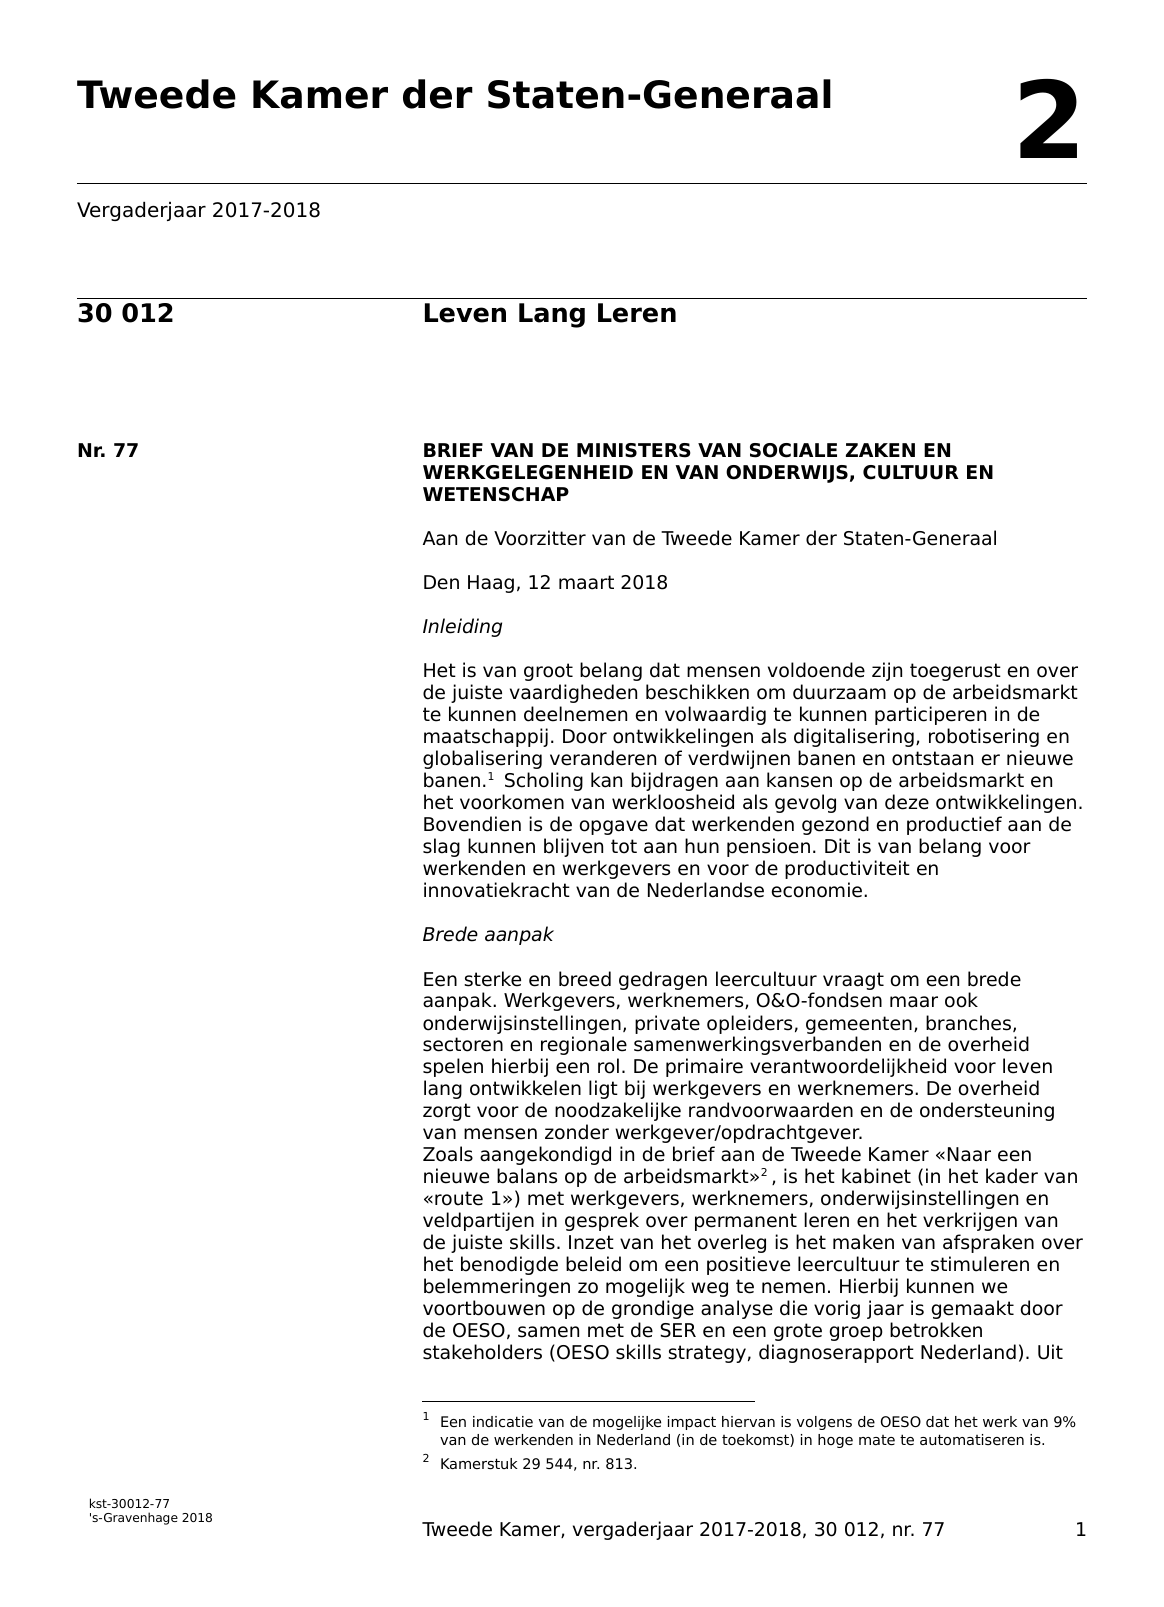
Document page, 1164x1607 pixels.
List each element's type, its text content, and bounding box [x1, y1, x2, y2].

subtitle Nr. 77 BRIEF VAN DE MINISTERS VAN SOCIALE ZAKEN EN WERKGELEGENHEID EN VAN ONDERWIJS, CULTUUR EN WETENSCHAP [77, 440, 1087, 506]
table_header 2 [886, 59, 1087, 183]
text Een sterke en breed gedragen leercultuur vraagt om een brede aanpak. Werkgevers, werknemers, O&O-fondsen maar ook onderwijsinstellingen, private opleiders, gemeenten, branches, sectoren en regionale samenwerkingsverbanden en de overheid spelen hierbij een rol. De primaire verantwoordelijkheid voor leven lang ontwikkelen ligt bij werkgevers en werknemers. De overheid zorgt voor de noodzakelijke randvoorwaarden en de ondersteuning van mensen zonder werkgever/opdrachtgever. [422, 968, 1087, 1144]
text 's-Gravenhage 2018 [88, 1511, 323, 1525]
table_header Tweede Kamer der Staten-Generaal [77, 59, 886, 183]
text kst-30012-77 [88, 1497, 323, 1511]
text Kamerstuk 29 544, nr. 813. [422, 1452, 1087, 1474]
subtitle 30 012 Leven Lang Leren [77, 299, 1087, 329]
table_cell Vergaderjaar 2017-2018 [77, 184, 1087, 298]
text Zoals aangekondigd in de brief aan de Tweede Kamer «Naar een nieuwe balans op de arbeidsmarkt», is het kabinet (in het kader van «route 1») met werkgevers, werknemers, onderwijsinstellingen en veldpartijen in gesprek over permanent leren en het verkrijgen van de juiste skills. Inzet van het overleg is het maken van afspraken over het benodigde beleid om een positieve leercultuur te stimuleren en belemmeringen zo mogelijk weg te nemen. Hierbij kunnen we voortbouwen op de grondige analyse die vorig jaar is gemaakt door de OESO, samen met de SER en een grote groep betrokken stakeholders (OESO skills strategy, diagnoserapport Nederland). Uit [422, 1144, 1087, 1364]
text Aan de Voorzitter van de Tweede Kamer der Staten-Generaal [422, 528, 1087, 550]
subtitle Inleiding [422, 616, 1087, 638]
text Den Haag, 12 maart 2018 [422, 572, 1087, 594]
text Een indicatie van de mogelijke impact hiervan is volgens de OESO dat het werk van 9% van de werkenden in Nederland (in de toekomst) in hoge mate te automatiseren is. [422, 1410, 1087, 1449]
subtitle Brede aanpak [422, 924, 1087, 946]
text Het is van groot belang dat mensen voldoende zijn toegerust en over de juiste vaardigheden beschikken om duurzaam op de arbeidsmarkt te kunnen deelnemen en volwaardig te kunnen participeren in de maatschappij. Door ontwikkelingen als digitalisering, robotisering en globalisering veranderen of verdwijnen banen en ontstaan er nieuwe banen. Scholing kan bijdragen aan kansen op de arbeidsmarkt en het voorkomen van werkloosheid als gevolg van deze ontwikkelingen. Bovendien is de opgave dat werkenden gezond en productief aan de slag kunnen blijven tot aan hun pensioen. Dit is van belang voor werkenden en werkgevers en voor de productiviteit en innovatiekracht van de Nederlandse economie. [422, 660, 1087, 902]
